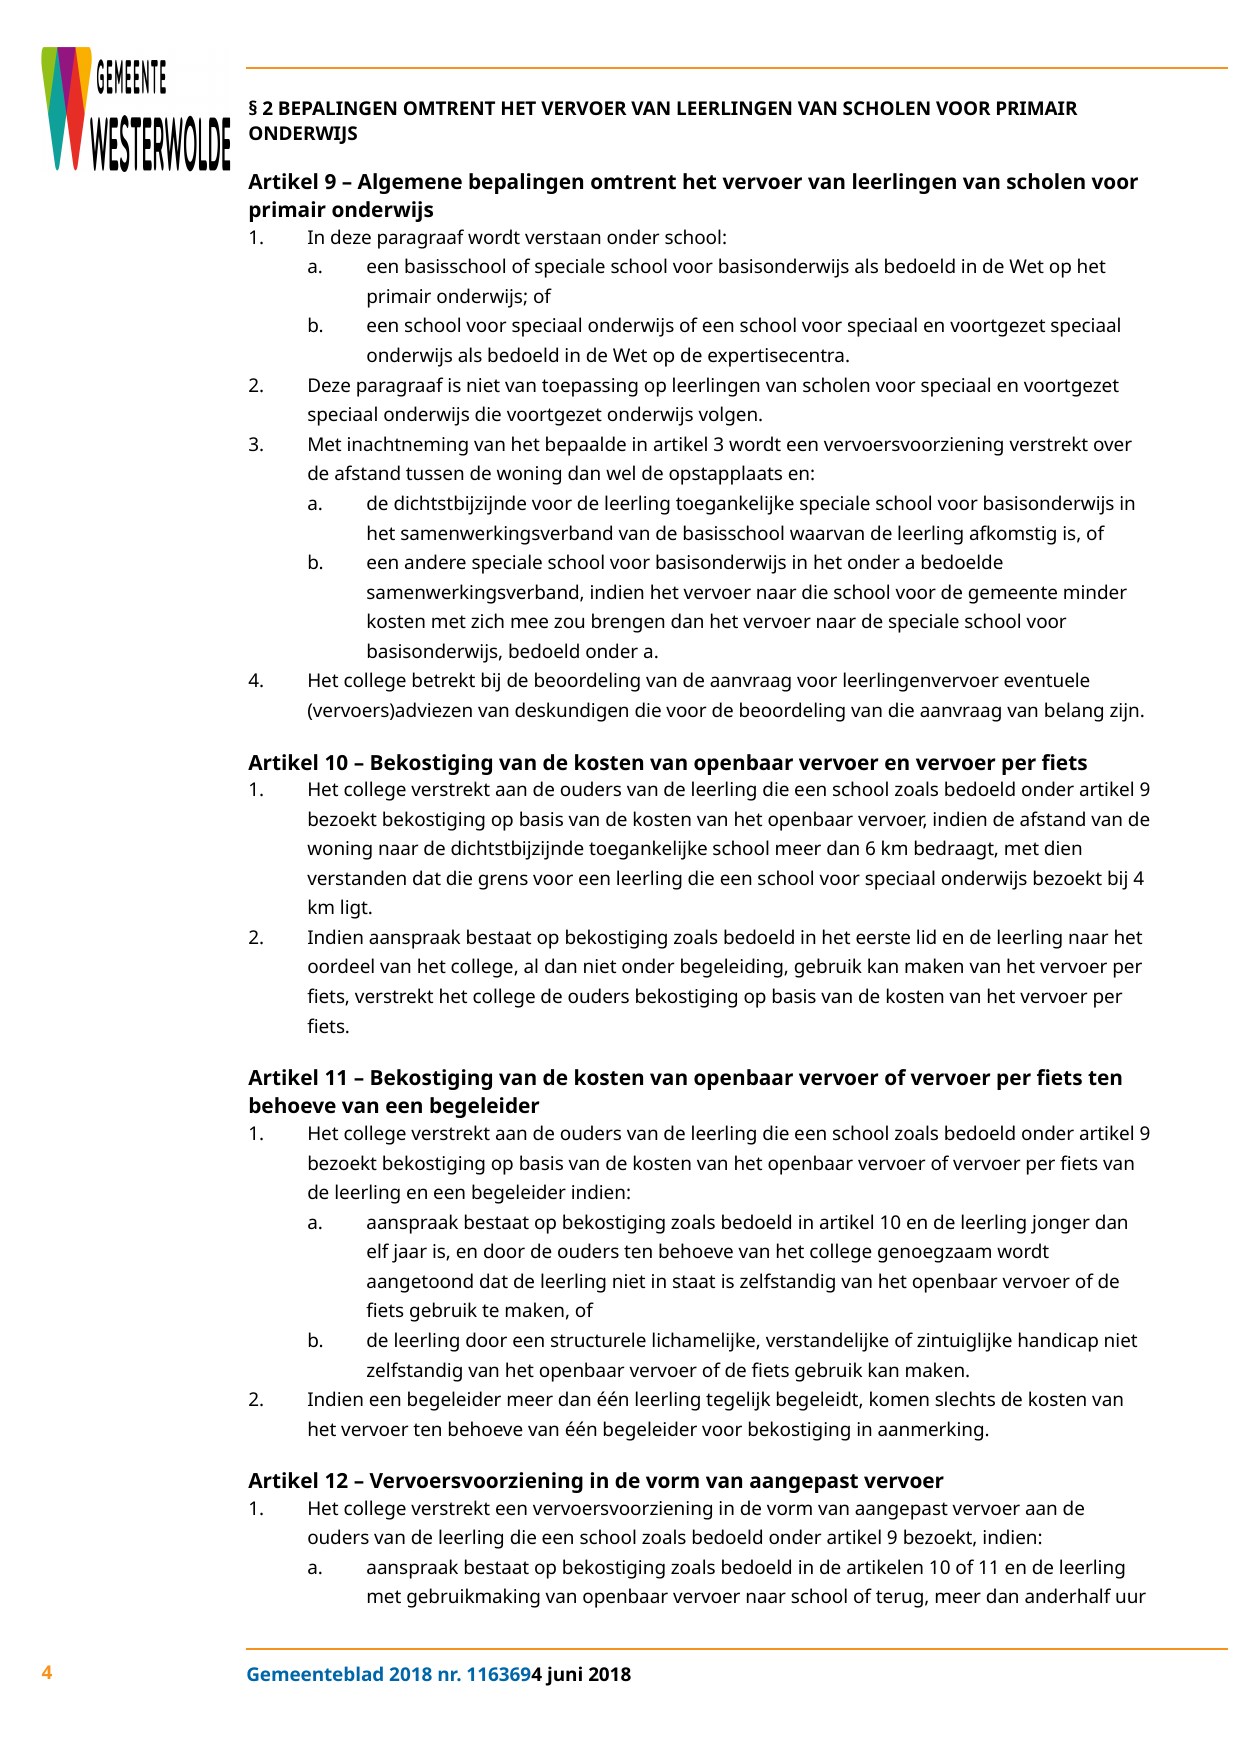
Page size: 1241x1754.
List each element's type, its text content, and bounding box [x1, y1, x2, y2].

list Het college verstrekt aan de ouders van de leerling die een school zoals bedoeld onder artikel 9 bezoekt bekostiging op basis van de kosten van het openbaar vervoer, indien de afstand van de woning naar de dichtstbijzijnde toegankelijke school meer dan 6 km bedraagt, met dien verstanden dat die grens voor een leerling die een school voor speciaal onderwijs bezoekt bij 4 km ligt. [248, 776, 1152, 920]
text Artikel 12 – Vervoersvoorziening in de vorm van aangepast vervoer [248, 1466, 1152, 1495]
picture [41, 47, 231, 172]
text Artikel 11 – Bekostiging van de kosten van openbaar vervoer of vervoer per fiets ten behoeve van een begeleider [248, 1063, 1152, 1120]
text § 2 BEPALINGEN OMTRENT HET VERVOER VAN LEERLINGEN VAN SCHOLEN VOOR PRIMAIR ONDERWIJS [248, 95, 1152, 146]
list de dichtstbijzijnde voor de leerling toegankelijke speciale school voor basisonderwijs in het samenwerkingsverband van de basisschool waarvan de leerling afkomstig is, of [307, 490, 1152, 546]
list aanspraak bestaat op bekostiging zoals bedoeld in artikel 10 en de leerling jonger dan elf jaar is, en door de ouders ten behoeve van het college genoegzaam wordt aangetoond dat de leerling niet in staat is zelfstandig van het openbaar vervoer of de fiets gebruik te maken, of [307, 1209, 1152, 1323]
text Artikel 10 – Bekostiging van de kosten van openbaar vervoer en vervoer per fiets [248, 748, 1152, 776]
list Het college betrekt bij de beoordeling van de aanvraag voor leerlingenvervoer eventuele (vervoers)adviezen van deskundigen die voor de beoordeling van die aanvraag van belang zijn. [248, 668, 1152, 723]
list een andere speciale school voor basisonderwijs in het onder a bedoelde samenwerkingsverband, indien het vervoer naar die school voor de gemeente minder kosten met zich mee zou brengen dan het vervoer naar de speciale school voor basisonderwijs, bedoeld onder a. [307, 549, 1152, 664]
list aanspraak bestaat op bekostiging zoals bedoeld in de artikelen 10 of 11 en de leerling met gebruikmaking van openbaar vervoer naar school of terug, meer dan anderhalf uur [307, 1554, 1152, 1609]
list Met inachtneming van het bepaalde in artikel 3 wordt een vervoersvoorziening verstrekt over de afstand tussen de woning dan wel de opstapplaats en: [248, 431, 1152, 486]
list Deze paragraaf is niet van toepassing op leerlingen van scholen voor speciaal en voortgezet speciaal onderwijs die voortgezet onderwijs volgen. [248, 372, 1152, 427]
list Het college verstrekt een vervoersvoorziening in de vorm van aangepast vervoer aan de ouders van de leerling die een school zoals bedoeld onder artikel 9 bezoekt, indien: [248, 1495, 1152, 1550]
list een basisschool of speciale school voor basisonderwijs als bedoeld in de Wet op het primair onderwijs; of [307, 253, 1152, 309]
list een school voor speciaal onderwijs of een school voor speciaal en voortgezet speciaal onderwijs als bedoeld in de Wet op de expertisecentra. [307, 313, 1152, 368]
list Indien aanspraak bestaat op bekostiging zoals bedoeld in het eerste lid en de leerling naar het oordeel van het college, al dan niet onder begeleiding, gebruik kan maken van het vervoer per fiets, verstrekt het college de ouders bekostiging op basis van de kosten van het vervoer per fiets. [248, 924, 1152, 1038]
list Het college verstrekt aan de ouders van de leerling die een school zoals bedoeld onder artikel 9 bezoekt bekostiging op basis van de kosten van het openbaar vervoer of vervoer per fiets van de leerling en een begeleider indien: [248, 1120, 1152, 1205]
list Indien een begeleider meer dan één leerling tegelijk begeleidt, komen slechts de kosten van het vervoer ten behoeve van één begeleider voor bekostiging in aanmerking. [248, 1386, 1152, 1442]
list de leerling door een structurele lichamelijke, verstandelijke of zintuiglijke handicap niet zelfstandig van het openbaar vervoer of de fiets gebruik kan maken. [307, 1327, 1152, 1382]
list In deze paragraaf wordt verstaan onder school: [248, 224, 1152, 250]
text Artikel 9 – Algemene bepalingen omtrent het vervoer van leerlingen van scholen voor primair onderwijs [248, 167, 1152, 224]
